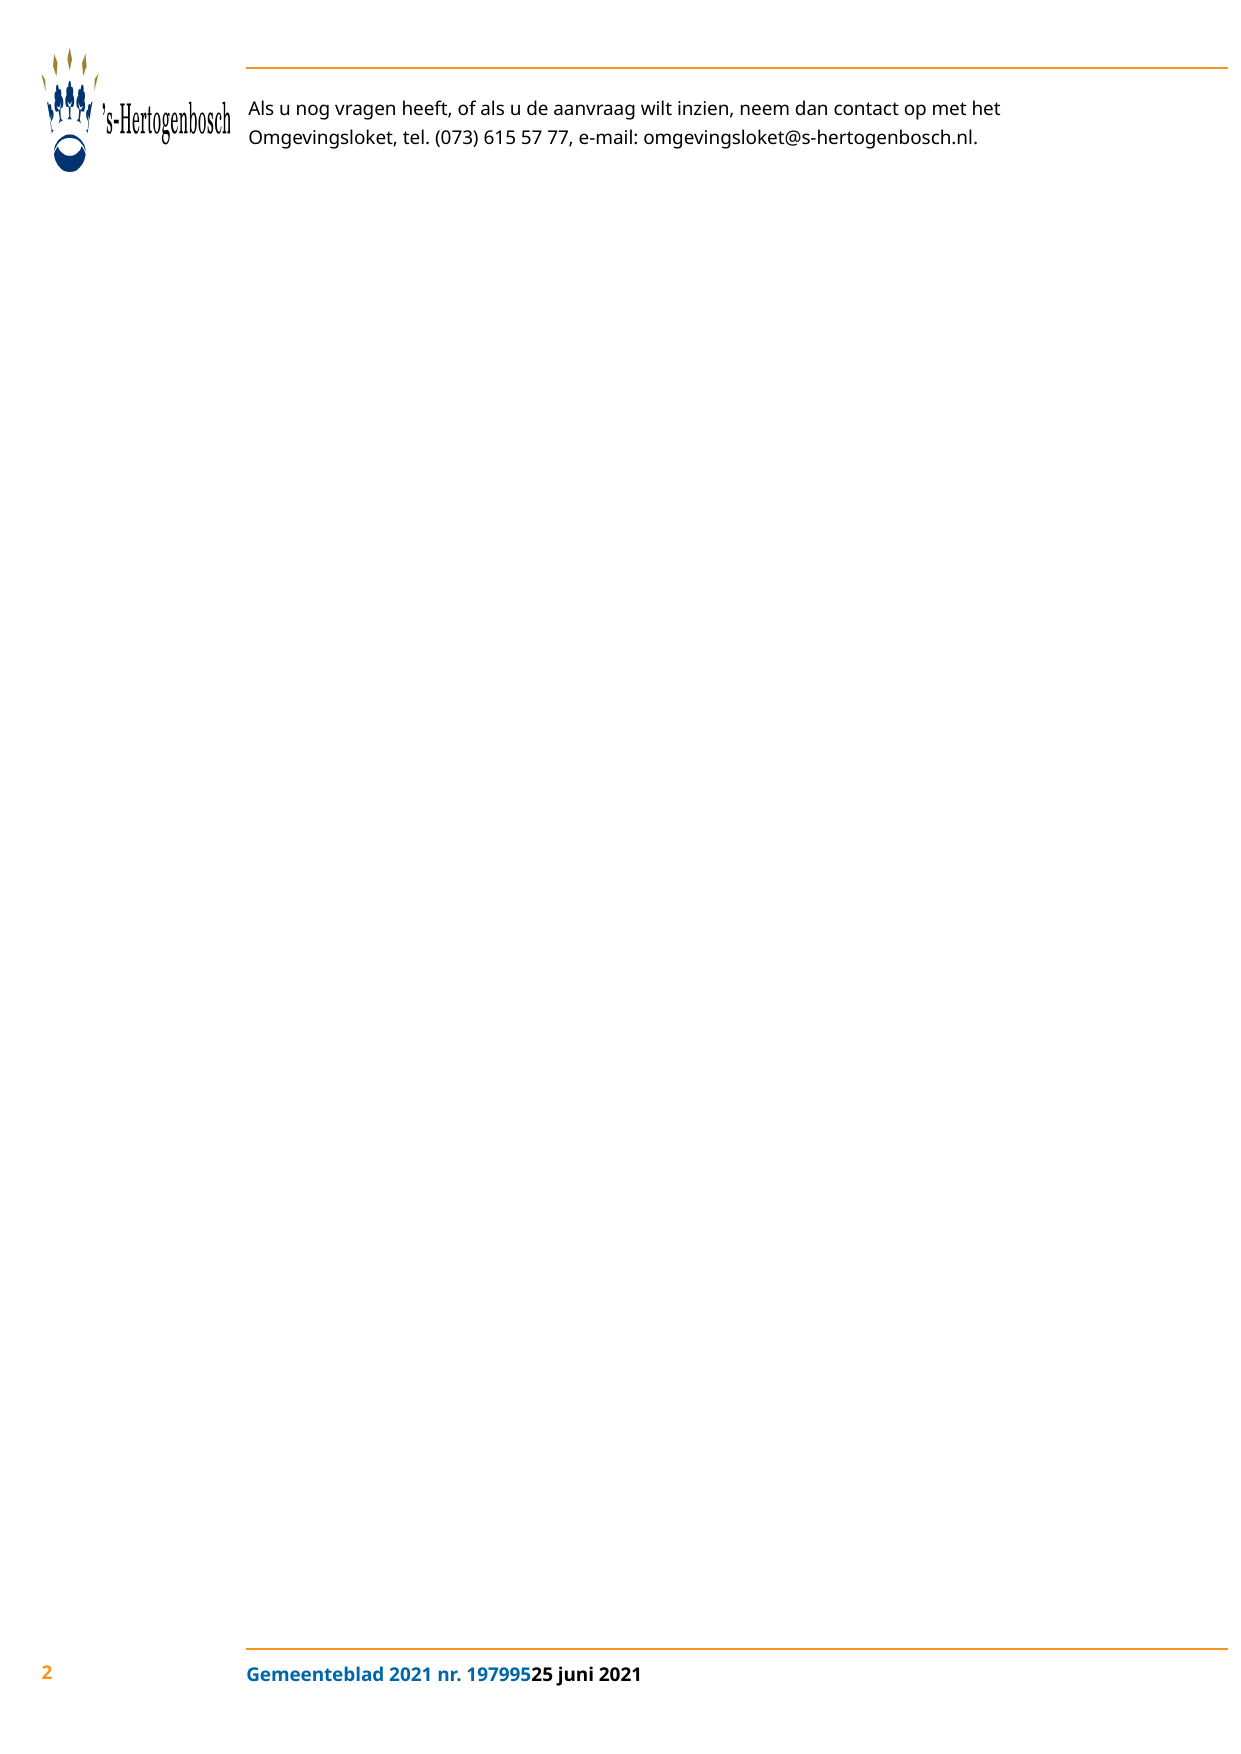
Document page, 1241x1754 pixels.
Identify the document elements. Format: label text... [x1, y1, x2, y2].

text Als u nog vragen heeft, of als u de aanvraag wilt inzien, neem dan contact op met het Omgevingsloket, tel. (073) 615 57 77, e-mail: omgevingsloket@s-hertogenbosch.nl. [248, 95, 1152, 150]
picture [41, 47, 231, 172]
